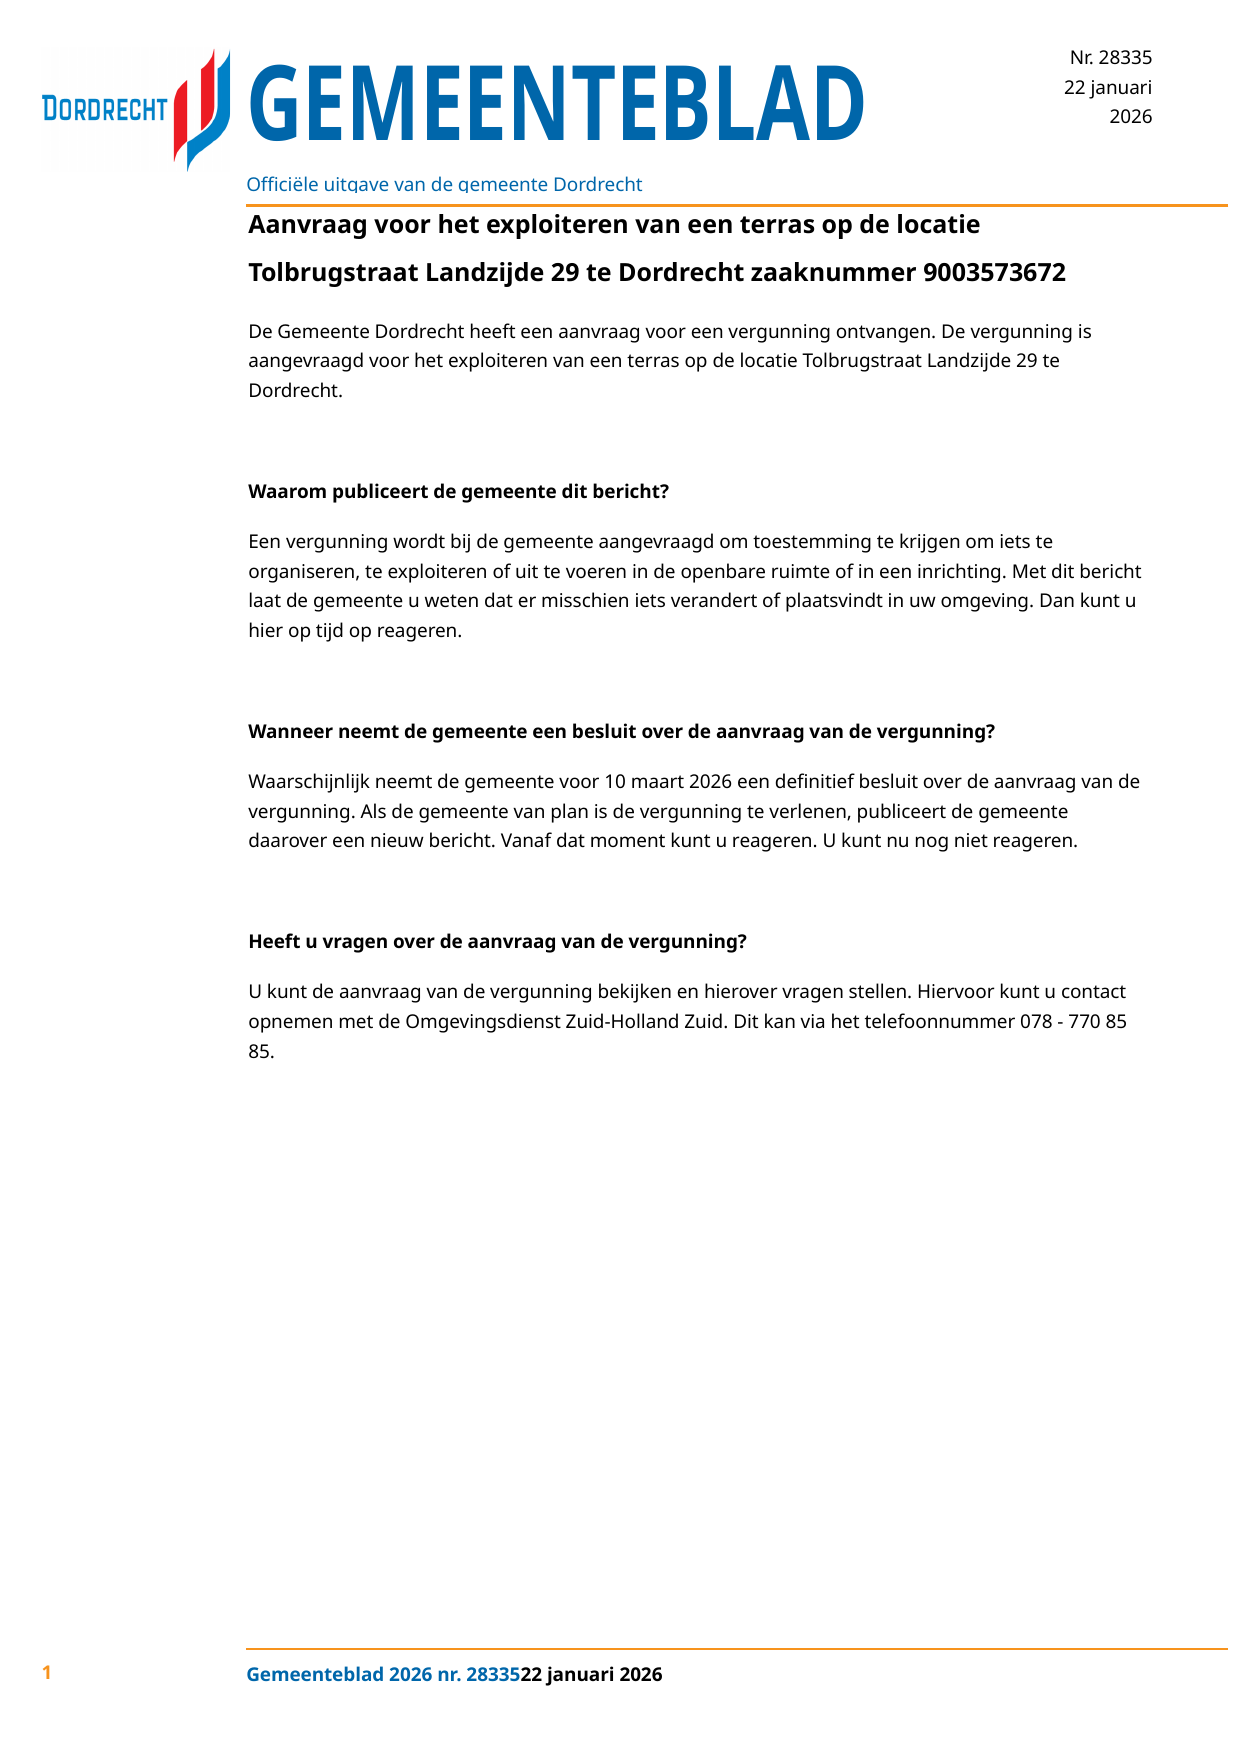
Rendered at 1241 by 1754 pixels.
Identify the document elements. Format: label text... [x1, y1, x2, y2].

picture [41, 47, 231, 172]
text Aanvraag voor het exploiteren van een terras op de locatie Tolbrugstraat Landzijde 29 te Dordrecht zaaknummer 9003573672 [248, 207, 1152, 288]
text U kunt de aanvraag van de vergunning bekijken en hierover vragen stellen. Hiervoor kunt u contact opnemen met de Omgevingsdienst Zuid-Holland Zuid. Dit kan via het telefoonnummer 078 - 770 85 85. [248, 979, 1152, 1064]
text Waarom publiceert de gemeente dit bericht? [248, 478, 1152, 504]
text Een vergunning wordt bij de gemeente aangevraagd om toestemming te krijgen om iets te organiseren, te exploiteren of uit te voeren in de openbare ruimte of in een inrichting. Met dit bericht laat de gemeente u weten dat er misschien iets verandert of plaatsvindt in uw omgeving. Dan kunt u hier op tijd op reageren. [248, 528, 1152, 643]
text Wanneer neemt de gemeente een besluit over de aanvraag van de vergunning? [248, 718, 1152, 744]
text Heeft u vragen over de aanvraag van de vergunning? [248, 928, 1152, 954]
text De Gemeente Dordrecht heeft een aanvraag voor een vergunning ontvangen. De vergunning is aangevraagd voor het exploiteren van een terras op de locatie Tolbrugstraat Landzijde 29 te Dordrecht. [248, 318, 1152, 403]
text Waarschijnlijk neemt de gemeente voor 10 maart 2026 een definitief besluit over de aanvraag van de vergunning. Als de gemeente van plan is de vergunning te verlenen, publiceert de gemeente daarover een nieuw bericht. Vanaf dat moment kunt u reageren. U kunt nu nog niet reageren. [248, 768, 1152, 853]
